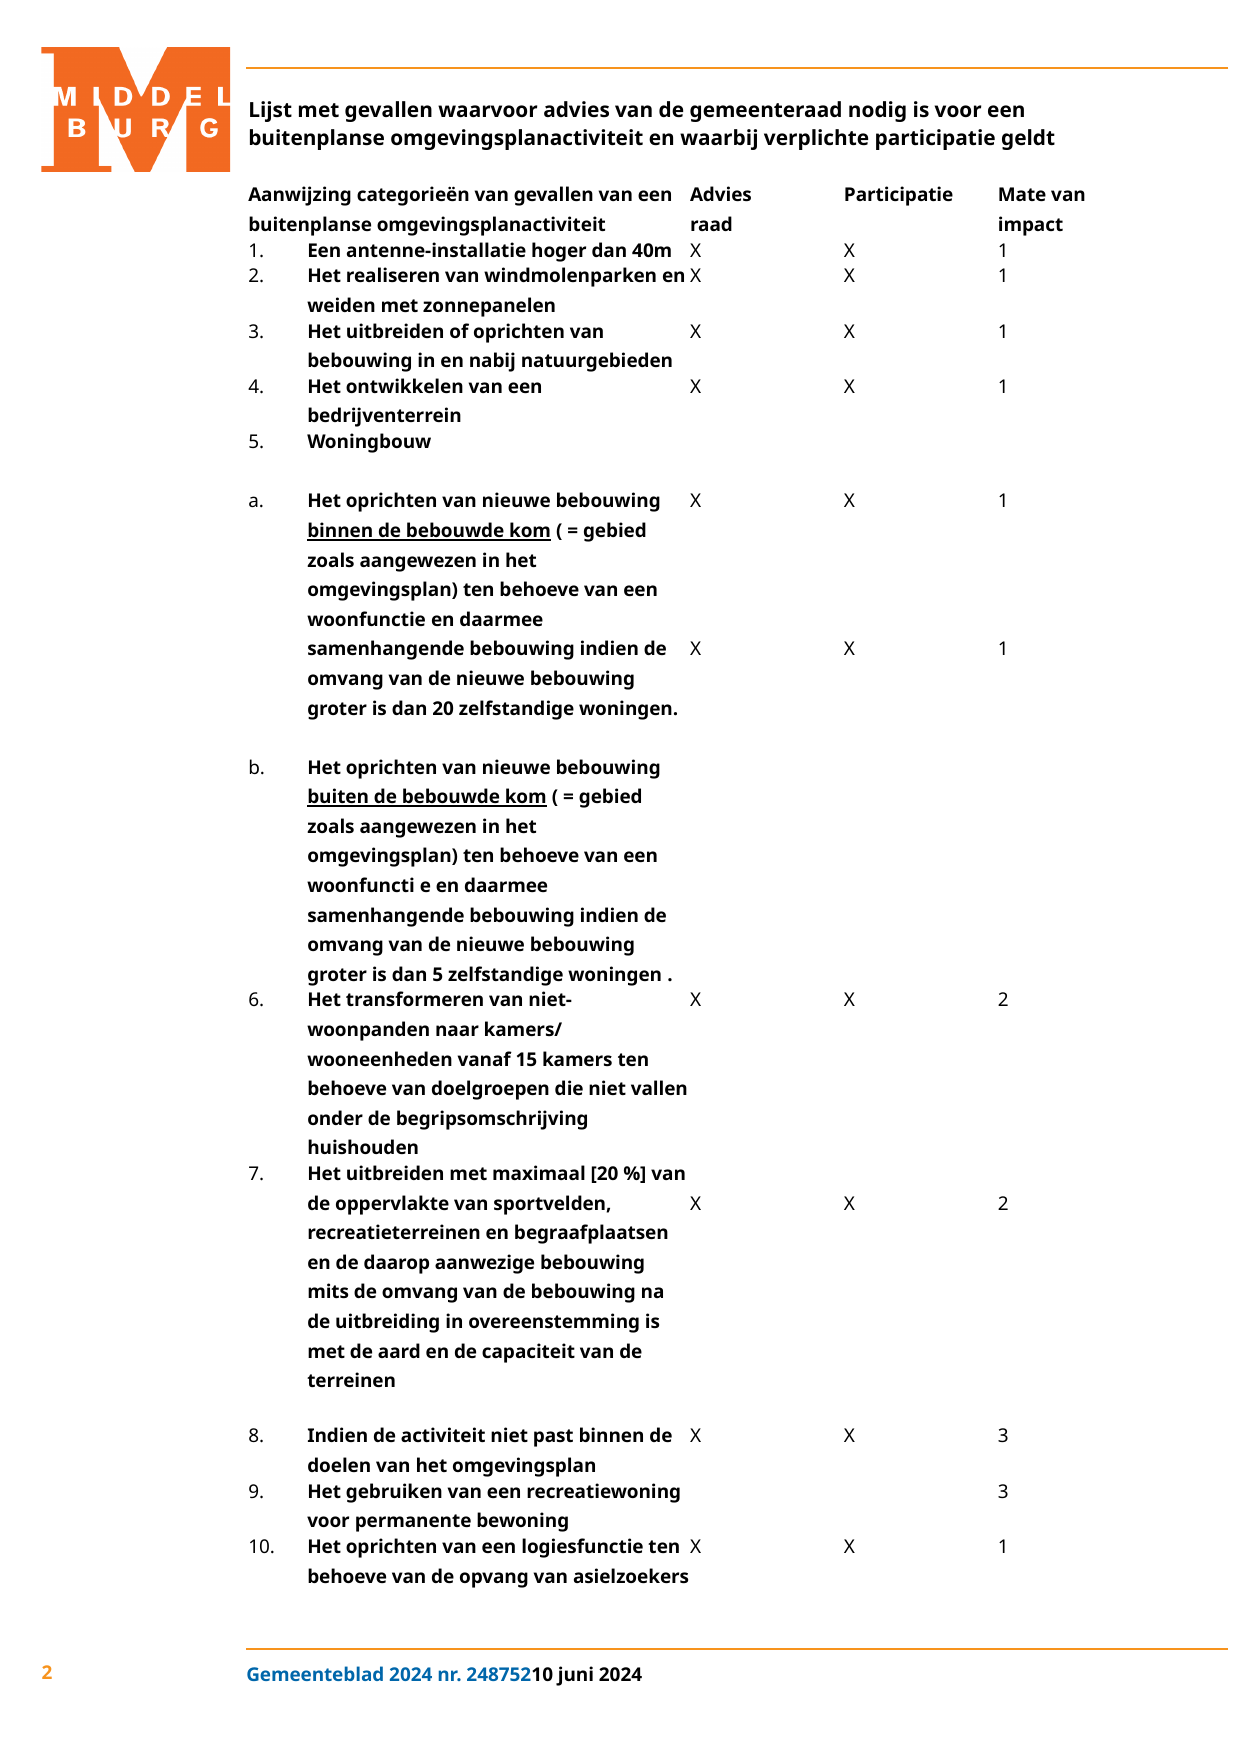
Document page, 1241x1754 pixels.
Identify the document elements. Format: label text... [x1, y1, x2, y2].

table_cell Het ontwikkelen van een bedrijventerrein [248, 373, 690, 428]
table_cell Woningbouw Het oprichten van nieuwe bebouwing binnen de bebouwde kom ( = gebied zoals aangewezen in het omgevingsplan) ten behoeve van een woonfunctie en daarmee samenhangende bebouwing indien de omvang van de nieuwe bebouwing groter is dan 20 zelfstandige woningen. Het oprichten van nieuwe bebouwing buiten de bebouwde kom ( = gebied zoals aangewezen in het omgevingsplan) ten behoeve van een woonfuncti e en daarmee samenhangende bebouwing indien de omvang van de nieuwe bebouwing groter is dan 5 zelfstandige woningen . [248, 429, 690, 987]
picture [41, 47, 231, 172]
table_header Aanwijzing categorieën van gevallen van een buitenplanse omgevingsplanactiviteit [248, 181, 690, 237]
table_cell 1 [998, 1533, 1152, 1589]
table_cell X [844, 373, 998, 428]
table_cell X [690, 1160, 844, 1423]
table_cell Het transformeren van niet-woonpanden naar kamers/ wooneenheden vanaf 15 kamers ten behoeve van doelgroepen die niet vallen onder de begripsomschrijving huishouden [248, 987, 690, 1160]
table_cell 3 [998, 1423, 1152, 1478]
table_cell Het realiseren van windmolenparken en weiden met zonnepanelen [248, 263, 690, 318]
table_cell X [844, 237, 998, 262]
table_cell Indien de activiteit niet past binnen de doelen van het omgevingsplan [248, 1423, 690, 1478]
table_cell Het gebruiken van een recreatiewoning voor permanente bewoning [248, 1478, 690, 1533]
table_header Advies raad [690, 181, 844, 237]
table_cell 2 [998, 987, 1152, 1160]
table_cell X [690, 987, 844, 1160]
text Lijst met gevallen waarvoor advies van de gemeenteraad nodig is voor een buitenplanse omgevingsplanactiviteit en waarbij verplichte participatie geldt [248, 95, 1152, 152]
table_cell 1 [998, 237, 1152, 262]
table_cell X [844, 318, 998, 373]
table_cell X [690, 263, 844, 318]
table_cell 1 [998, 263, 1152, 318]
table_cell X [690, 373, 844, 428]
table_cell X [844, 1423, 998, 1478]
table_cell Het uitbreiden of oprichten van bebouwing in en nabij natuurgebieden [248, 318, 690, 373]
table_cell X [690, 318, 844, 373]
table_cell 1 [998, 373, 1152, 428]
table_header Participatie [844, 181, 998, 237]
table_cell X [844, 987, 998, 1160]
table_cell Een antenne-installatie hoger dan 40m [248, 237, 690, 262]
table_cell X X [690, 429, 844, 987]
table_cell 2 [998, 1160, 1152, 1423]
table_cell X [844, 1533, 998, 1589]
table_cell 1 1 [998, 429, 1152, 987]
table_cell 1 [998, 318, 1152, 373]
table_cell X X [844, 429, 998, 987]
table_cell [844, 1478, 998, 1533]
table_cell X [844, 1160, 998, 1423]
table_cell Het oprichten van een logiesfunctie ten behoeve van de opvang van asielzoekers [248, 1533, 690, 1589]
table_cell [690, 1478, 844, 1533]
table_cell Het uitbreiden met maximaal [20 %] van de oppervlakte van sportvelden, recreatieterreinen en begraafplaatsen en de daarop aanwezige bebouwing mits de omvang van de bebouwing na de uitbreiding in overeenstemming is met de aard en de capaciteit van de terreinen [248, 1160, 690, 1423]
table_cell X [690, 1533, 844, 1589]
table_cell X [690, 1423, 844, 1478]
table_header Mate van impact [998, 181, 1152, 237]
table_cell 3 [998, 1478, 1152, 1533]
table_cell X [690, 237, 844, 262]
table_cell X [844, 263, 998, 318]
